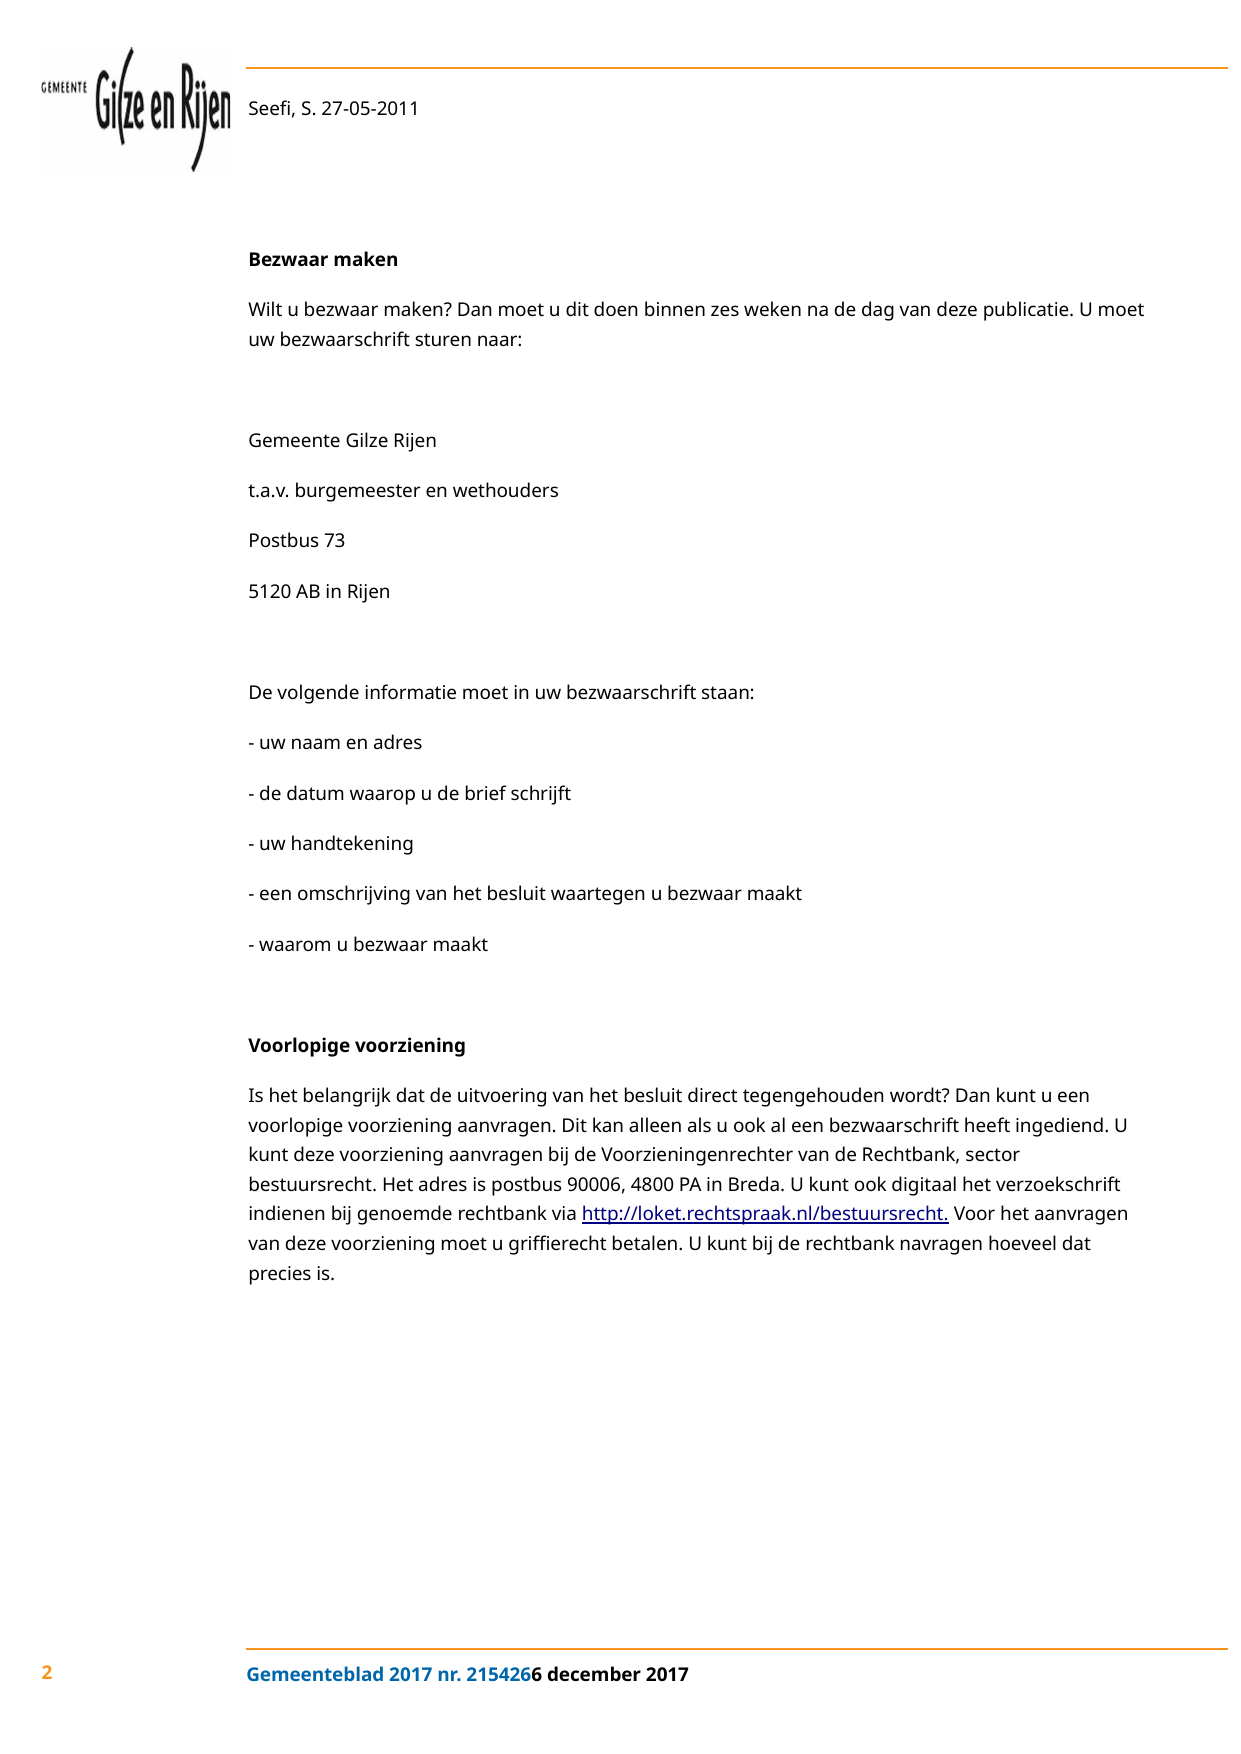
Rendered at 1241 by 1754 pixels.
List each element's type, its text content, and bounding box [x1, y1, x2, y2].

text Postbus 73 [248, 528, 1152, 553]
text Bezwaar maken [248, 246, 1152, 272]
text Seefi, S. 27-05-2011 [248, 95, 1152, 121]
text Voorlopige voorziening [248, 1032, 1152, 1058]
text - waarom u bezwaar maakt [248, 931, 1152, 957]
text - de datum waarop u de brief schrijft [248, 780, 1152, 806]
text - uw handtekening [248, 830, 1152, 856]
text Gemeente Gilze Rijen [248, 427, 1152, 453]
picture [41, 47, 231, 172]
text De volgende informatie moet in uw bezwaarschrift staan: [248, 679, 1152, 705]
text - een omschrijving van het besluit waartegen u bezwaar maakt [248, 881, 1152, 906]
text t.a.v. burgemeester en wethouders [248, 477, 1152, 503]
text Wilt u bezwaar maken? Dan moet u dit doen binnen zes weken na de dag van deze publicatie. U moet uw bezwaarschrift sturen naar: [248, 296, 1152, 352]
text 5120 AB in Rijen [248, 578, 1152, 604]
text Is het belangrijk dat de uitvoering van het besluit direct tegengehouden wordt? Dan kunt u een voorlopige voorziening aanvragen. Dit kan alleen als u ook al een bezwaarschrift heeft ingediend. U kunt deze voorziening aanvragen bij de Voorzieningenrechter van de Rechtbank, sector bestuursrecht. Het adres is postbus 90006, 4800 PA in Breda. U kunt ook digitaal het verzoekschrift indienen bij genoemde rechtbank via http://loket.rechtspraak.nl/bestuursrecht. Voor het aanvragen van deze voorziening moet u griffierecht betalen. U kunt bij de rechtbank navragen hoeveel dat precies is. [248, 1082, 1152, 1286]
text - uw naam en adres [248, 729, 1152, 755]
